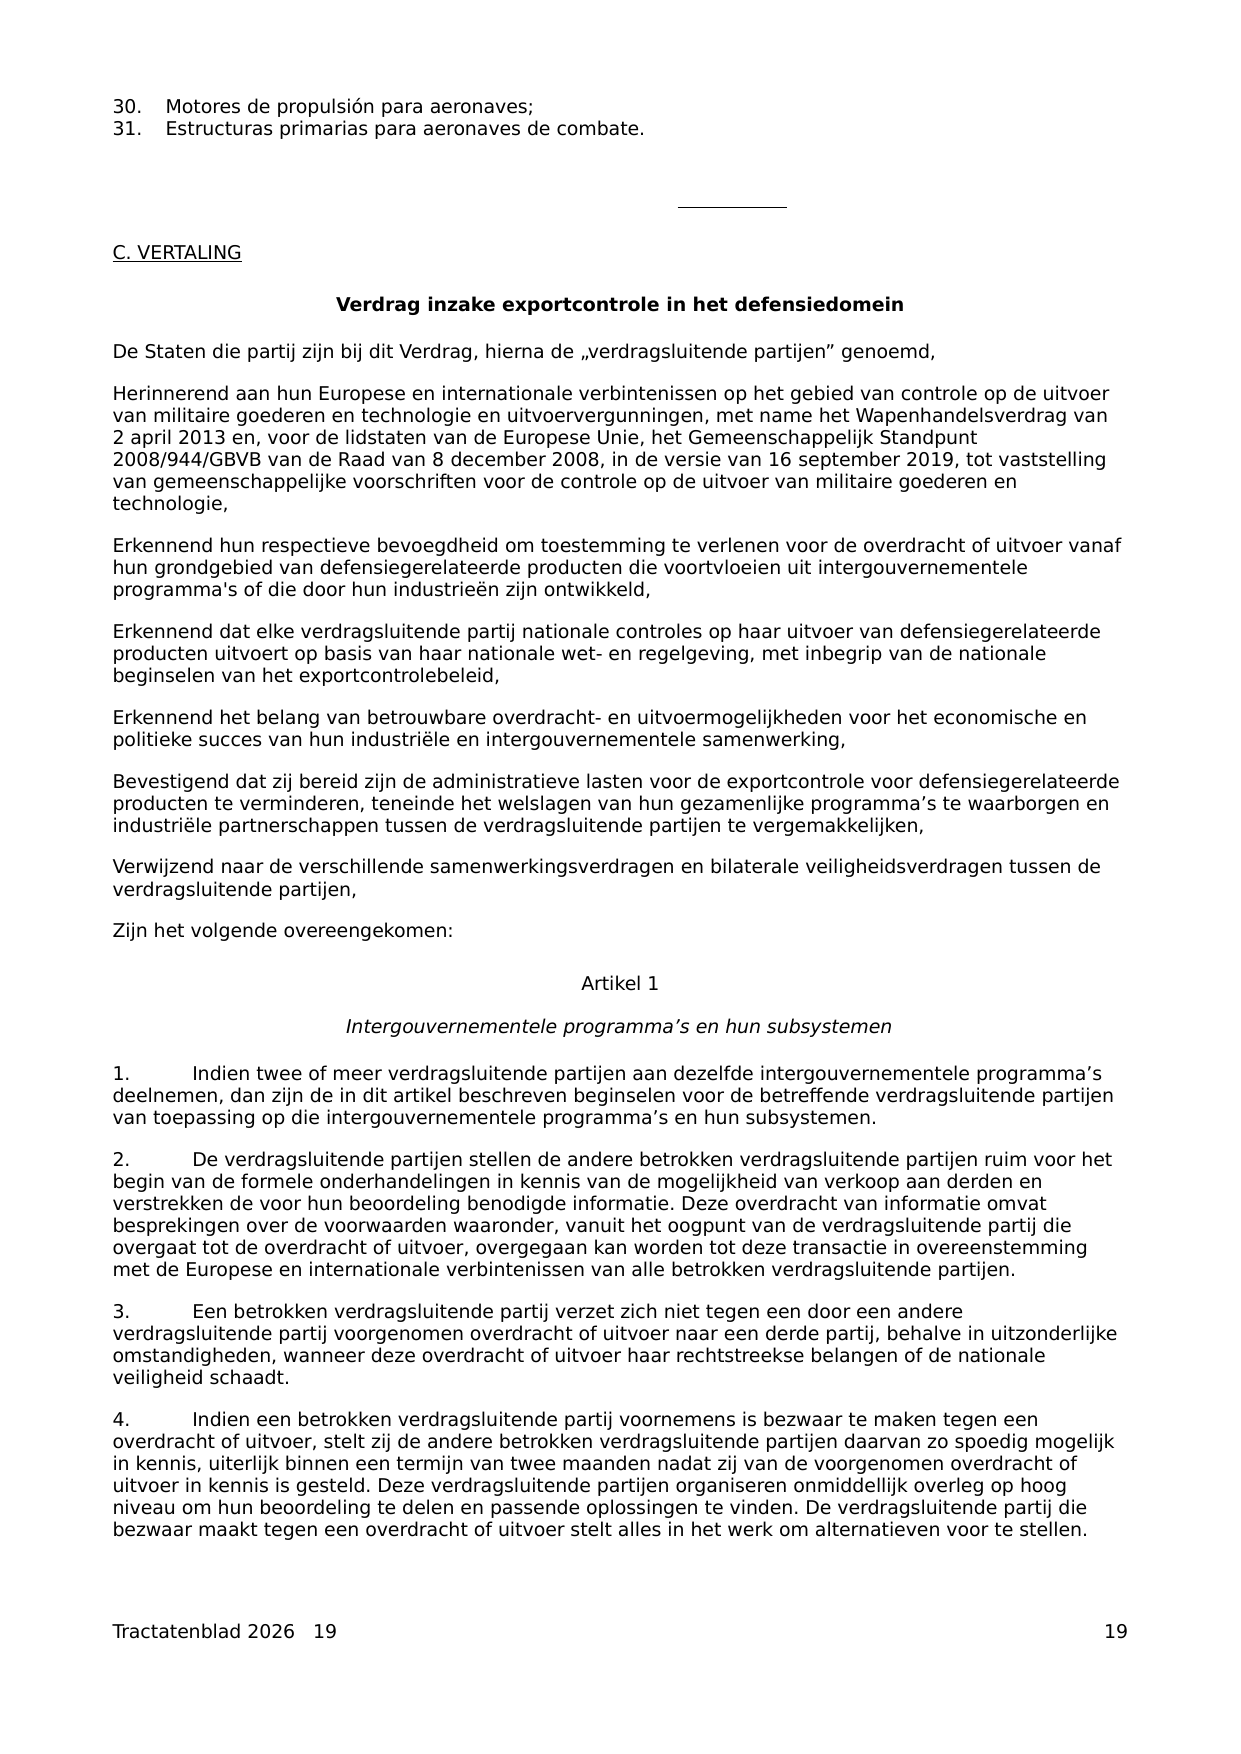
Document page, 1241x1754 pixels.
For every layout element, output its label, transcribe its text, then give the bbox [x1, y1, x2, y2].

text 31. Estructuras primarias para aeronaves de combate. [112, 118, 1128, 140]
text 1. Indien twee of meer verdragsluitende partijen aan dezelfde intergouvernementele programma’s deelnemen, dan zijn de in dit artikel beschreven beginselen voor de betreffende verdragsluitende partijen van toepassing op die intergouvernementele programma’s en hun subsystemen. [112, 1063, 1128, 1129]
text 30. Motores de propulsión para aeronaves; [112, 96, 1128, 118]
text 2. De verdragsluitende partijen stellen de andere betrokken verdragsluitende partijen ruim voor het begin van de formele onderhandelingen in kennis van de mogelijkheid van verkoop aan derden en verstrekken de voor hun beoordeling benodigde informatie. Deze overdracht van informatie omvat besprekingen over de voorwaarden waaronder, vanuit het oogpunt van de verdragsluitende partij die overgaat tot de overdracht of uitvoer, overgegaan kan worden tot deze transactie in overeenstemming met de Europese en internationale verbintenissen van alle betrokken verdragsluitende partijen. [112, 1149, 1128, 1281]
text Bevestigend dat zij bereid zijn de administratieve lasten voor de exportcontrole voor defensiegerelateerde producten te verminderen, teneinde het welslagen van hun gezamenlijke programma’s te waarborgen en industriële partnerschappen tussen de verdragsluitende partijen te vergemakkelijken, [112, 771, 1128, 836]
text Erkennend dat elke verdragsluitende partij nationale controles op haar uitvoer van defensiegerelateerde producten uitvoert op basis van haar nationale wet- en regelgeving, met inbegrip van de nationale beginselen van het exportcontrolebeleid, [112, 621, 1128, 687]
subtitle Verdrag inzake exportcontrole in het defensiedomein [112, 294, 1128, 316]
text 3. Een betrokken verdragsluitende partij verzet zich niet tegen een door een andere verdragsluitende partij voorgenomen overdracht of uitvoer naar een derde partij, behalve in uitzonderlijke omstandigheden, wanneer deze overdracht of uitvoer haar rechtstreekse belangen of de nationale veiligheid schaadt. [112, 1301, 1128, 1389]
text Erkennend hun respectieve bevoegdheid om toestemming te verlenen voor de overdracht of uitvoer vanaf hun grondgebied van defensiegerelateerde producten die voortvloeien uit intergouvernementele programma's of die door hun industrieën zijn ontwikkeld, [112, 535, 1128, 601]
text Herinnerend aan hun Europese en internationale verbintenissen op het gebied van controle op de uitvoer van militaire goederen en technologie en uitvoervergunningen, met name het Wapenhandelsverdrag van 2 april 2013 en, voor de lidstaten van de Europese Unie, het Gemeenschappelijk Standpunt 2008/944/GBVB van de Raad van 8 december 2008, in de versie van 16 september 2019, tot vaststelling van gemeenschappelijke voorschriften voor de controle op de uitvoer van militaire goederen en technologie, [112, 383, 1128, 515]
text 4. Indien een betrokken verdragsluitende partij voornemens is bezwaar te maken tegen een overdracht of uitvoer, stelt zij de andere betrokken verdragsluitende partijen daarvan zo spoedig mogelijk in kennis, uiterlijk binnen een termijn van twee maanden nadat zij van de voorgenomen overdracht of uitvoer in kennis is gesteld. Deze verdragsluitende partijen organiseren onmiddellijk overleg op hoog niveau om hun beoordeling te delen en passende oplossingen te vinden. De verdragsluitende partij die bezwaar maakt tegen een overdracht of uitvoer stelt alles in het werk om alternatieven voor te stellen. [112, 1409, 1128, 1541]
text Verwijzend naar de verschillende samenwerkingsverdragen en bilaterale veiligheidsverdragen tussen de verdragsluitende partijen, [112, 856, 1128, 900]
subtitle Artikel 1 Intergouvernementele programma’s en hun subsystemen [112, 972, 1128, 1038]
text Erkennend het belang van betrouwbare overdracht- en uitvoermogelijkheden voor het economische en politieke succes van hun industriële en intergouvernementele samenwerking, [112, 707, 1128, 751]
subtitle C. VERTALING [112, 242, 1128, 264]
text Zijn het volgende overeengekomen: [112, 920, 1128, 942]
text De Staten die partij zijn bij dit Verdrag, hierna de „verdragsluitende partijen” genoemd, [112, 341, 1128, 363]
